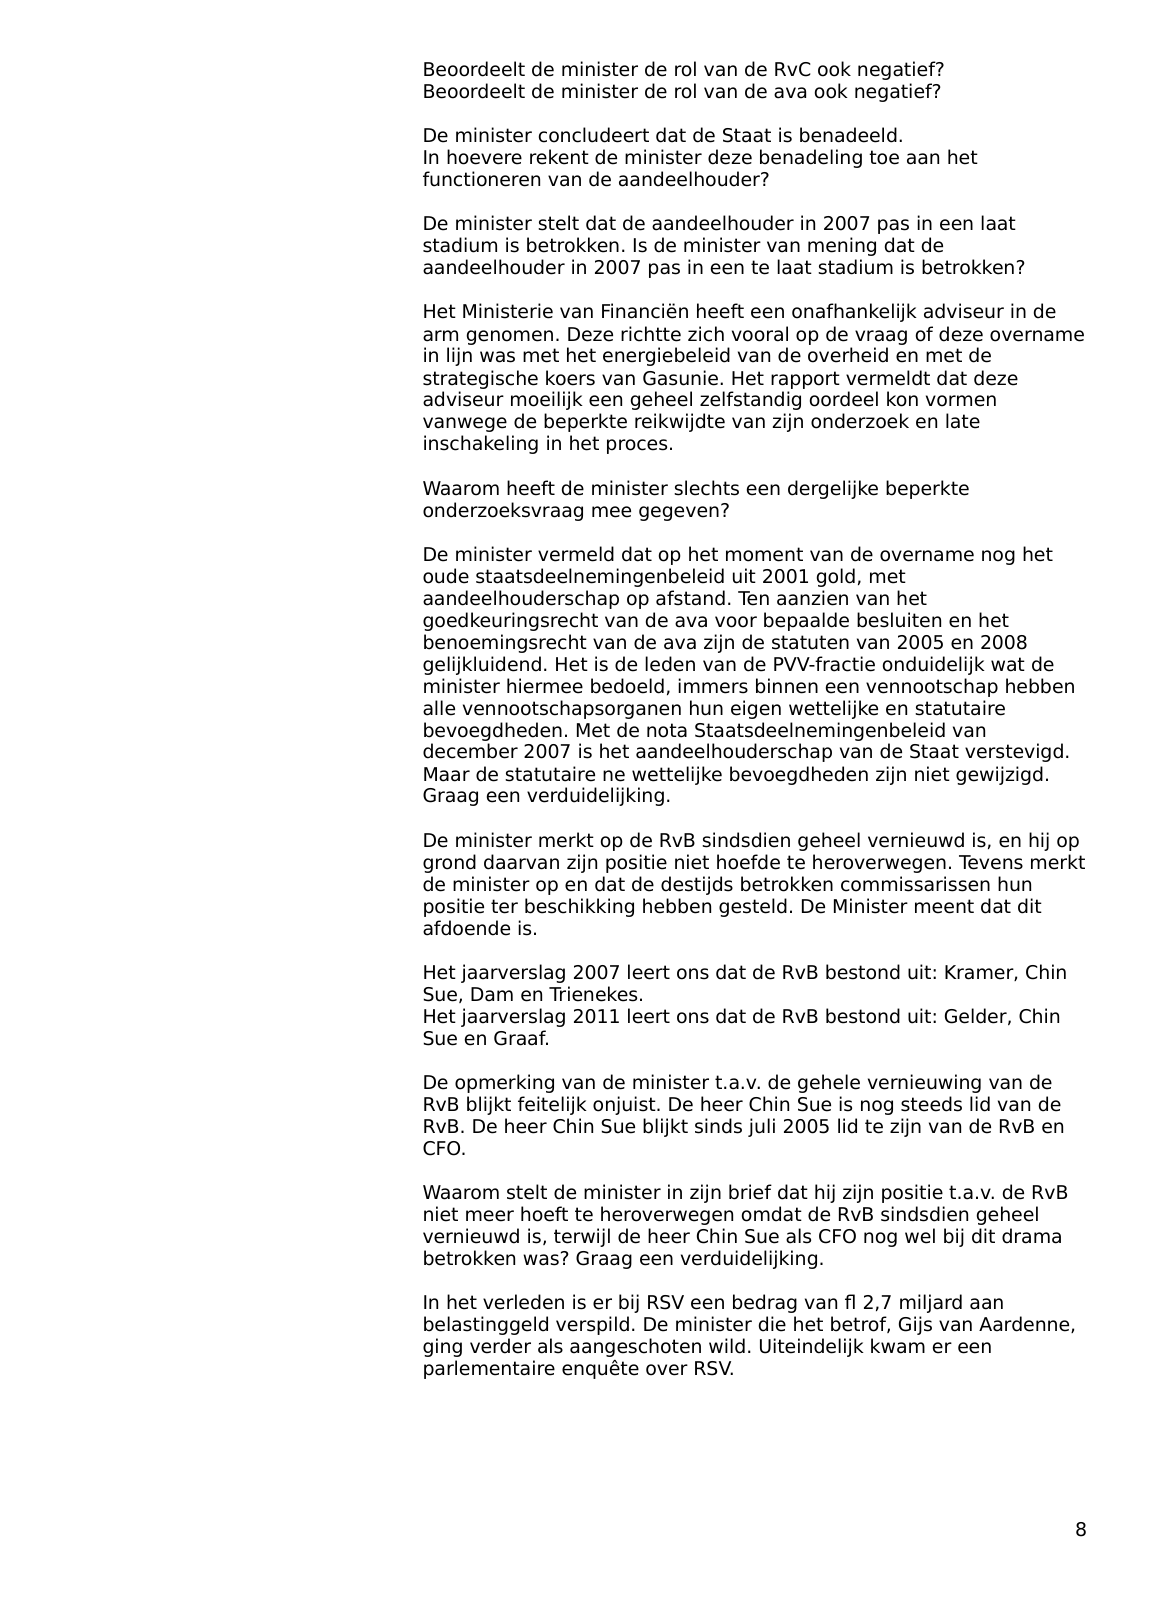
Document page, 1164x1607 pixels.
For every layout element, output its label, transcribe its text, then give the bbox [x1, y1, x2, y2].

text Het jaarverslag 2007 leert ons dat de RvB bestond uit: Kramer, Chin Sue, Dam en Trienekes. [422, 962, 1087, 1006]
text De minister vermeld dat op het moment van de overname nog het oude staatsdeelnemingenbeleid uit 2001 gold, met aandeelhouderschap op afstand. Ten aanzien van het goedkeuringsrecht van de ava voor bepaalde besluiten en het benoemingsrecht van de ava zijn de statuten van 2005 en 2008 gelijkluidend. Het is de leden van de PVV-fractie onduidelijk wat de minister hiermee bedoeld, immers binnen een vennootschap hebben alle vennootschapsorganen hun eigen wettelijke en statutaire bevoegdheden. Met de nota Staatsdeelnemingenbeleid van december 2007 is het aandeelhouderschap van de Staat verstevigd. Maar de statutaire ne wettelijke bevoegdheden zijn niet gewijzigd. Graag een verduidelijking. [422, 544, 1087, 807]
text Waarom stelt de minister in zijn brief dat hij zijn positie t.a.v. de RvB niet meer hoeft te heroverwegen omdat de RvB sindsdien geheel vernieuwd is, terwijl de heer Chin Sue als CFO nog wel bij dit drama betrokken was? Graag een verduidelijking. [422, 1182, 1087, 1270]
text Beoordeelt de minister de rol van de ava ook negatief? [422, 81, 1087, 103]
text Het Ministerie van Financiën heeft een onafhankelijk adviseur in de arm genomen. Deze richtte zich vooral op de vraag of deze overname in lijn was met het energiebeleid van de overheid en met de strategische koers van Gasunie. Het rapport vermeldt dat deze adviseur moeilijk een geheel zelfstandig oordeel kon vormen vanwege de beperkte reikwijdte van zijn onderzoek en late inschakeling in het proces. [422, 301, 1087, 455]
text In het verleden is er bij RSV een bedrag van fl 2,7 miljard aan belastinggeld verspild. De minister die het betrof, Gijs van Aardenne, ging verder als aangeschoten wild. Uiteindelijk kwam er een parlementaire enquête over RSV. [422, 1292, 1087, 1380]
text De minister stelt dat de aandeelhouder in 2007 pas in een laat stadium is betrokken. Is de minister van mening dat de aandeelhouder in 2007 pas in een te laat stadium is betrokken? [422, 213, 1087, 279]
text Beoordeelt de minister de rol van de RvC ook negatief? [422, 59, 1087, 81]
text Het jaarverslag 2011 leert ons dat de RvB bestond uit: Gelder, Chin Sue en Graaf. [422, 1006, 1087, 1049]
text De minister concludeert dat de Staat is benadeeld. [422, 125, 1087, 147]
text Waarom heeft de minister slechts een dergelijke beperkte onderzoeksvraag mee gegeven? [422, 477, 1087, 521]
text In hoevere rekent de minister deze benadeling toe aan het functioneren van de aandeelhouder? [422, 147, 1087, 191]
text De opmerking van de minister t.a.v. de gehele vernieuwing van de RvB blijkt feitelijk onjuist. De heer Chin Sue is nog steeds lid van de RvB. De heer Chin Sue blijkt sinds juli 2005 lid te zijn van de RvB en CFO. [422, 1072, 1087, 1160]
text De minister merkt op de RvB sindsdien geheel vernieuwd is, en hij op grond daarvan zijn positie niet hoefde te heroverwegen. Tevens merkt de minister op en dat de destijds betrokken commissarissen hun positie ter beschikking hebben gesteld. De Minister meent dat dit afdoende is. [422, 829, 1087, 939]
